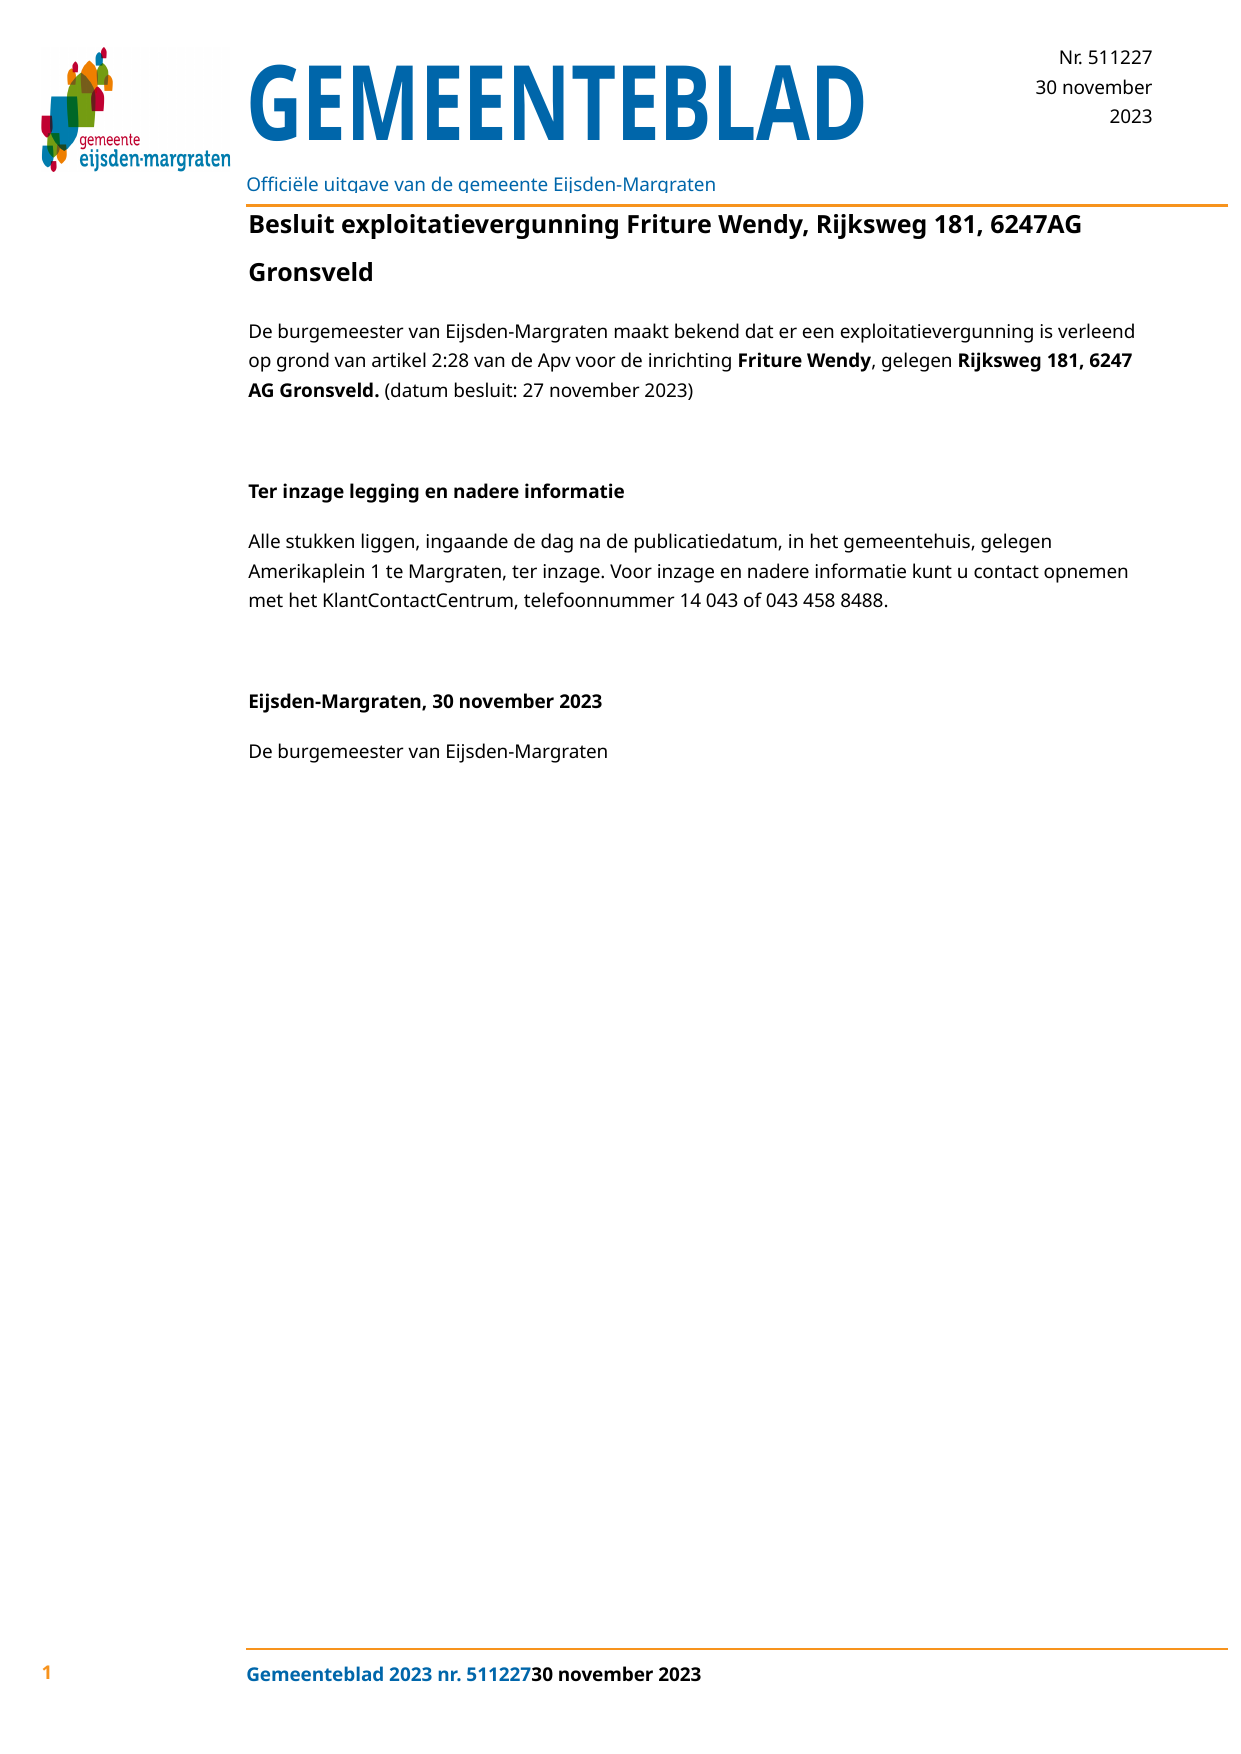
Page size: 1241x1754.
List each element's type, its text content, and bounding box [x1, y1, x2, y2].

text Eijsden-Margraten, 30 november 2023 [248, 688, 1152, 714]
text Besluit exploitatievergunning Friture Wendy, Rijksweg 181, 6247AG Gronsveld [248, 207, 1152, 288]
text Alle stukken liggen, ingaande de dag na de publicatiedatum, in het gemeentehuis, gelegen Amerikaplein 1 te Margraten, ter inzage. Voor inzage en nadere informatie kunt u contact opnemen met het KlantContactCentrum, telefoonnummer 14 043 of 043 458 8488. [248, 528, 1152, 613]
text Ter inzage legging en nadere informatie [248, 478, 1152, 504]
picture [41, 47, 231, 172]
text De burgemeester van Eijsden-Margraten [248, 739, 1152, 764]
text De burgemeester van Eijsden-Margraten maakt bekend dat er een exploitatievergunning is verleend op grond van artikel 2:28 van de Apv voor de inrichting Friture Wendy, gelegen Rijksweg 181, 6247 AG Gronsveld. (datum besluit: 27 november 2023) [248, 318, 1152, 403]
